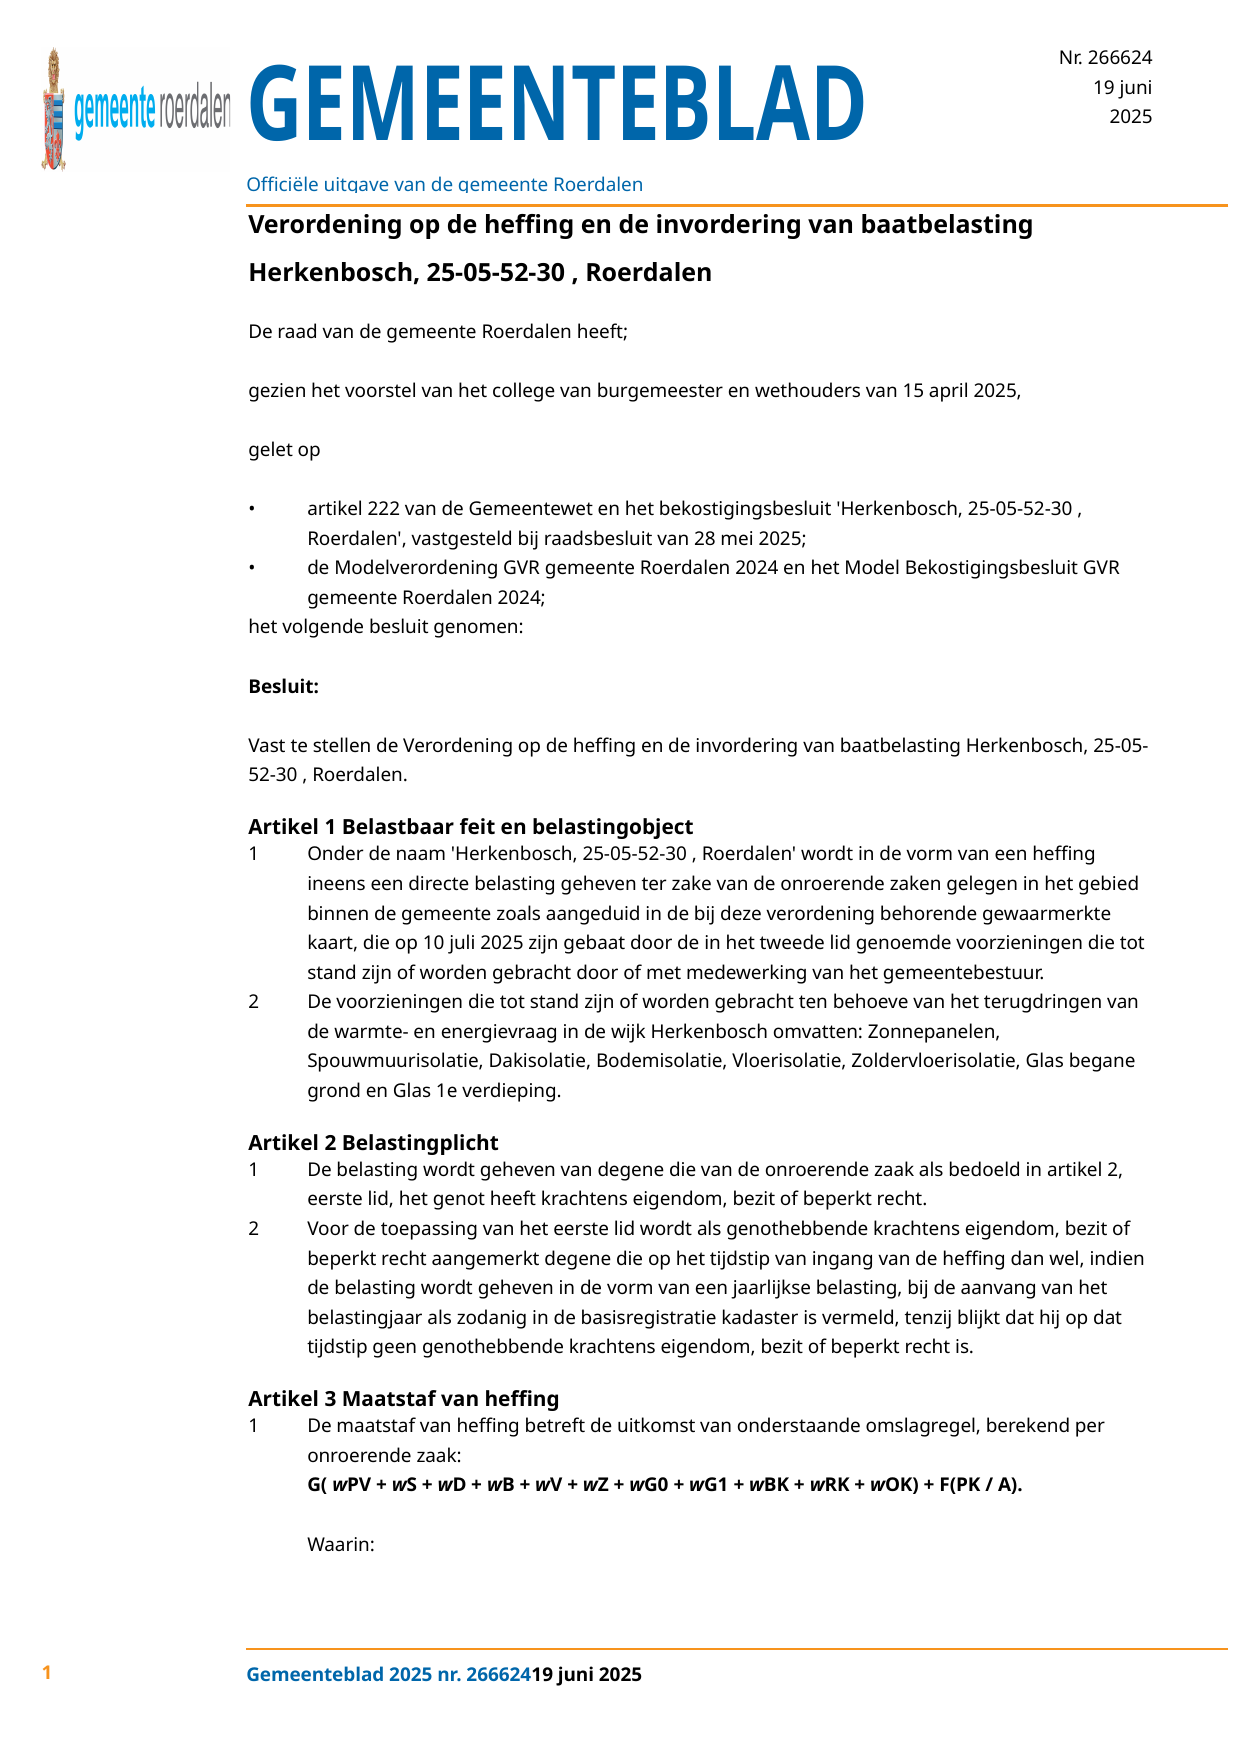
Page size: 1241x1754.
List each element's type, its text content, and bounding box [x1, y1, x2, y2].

list Waarin: [248, 1531, 1152, 1556]
list de Modelverordening GVR gemeente Roerdalen 2024 en het Model Bekostigingsbesluit GVR gemeente Roerdalen 2024; [248, 554, 1152, 610]
text het volgende besluit genomen: [248, 614, 1152, 639]
text Besluit: [248, 673, 1152, 699]
list G( wPV + wS + wD + wB + wV + wZ + wG0 + wG1 + wBK + wRK + wOK) + F(PK / A). [248, 1472, 1152, 1497]
picture [41, 47, 231, 172]
text gezien het voorstel van het college van burgemeester en wethouders van 15 april 2025, [248, 377, 1152, 403]
list Onder de naam 'Herkenbosch, 25-05-52-30 , Roerdalen' wordt in de vorm van een heffing ineens een directe belasting geheven ter zake van de onroerende zaken gelegen in het gebied binnen de gemeente zoals aangeduid in de bij deze verordening behorende gewaarmerkte kaart, die op 10 juli 2025 zijn gebaat door de in het tweede lid genoemde voorzieningen die tot stand zijn of worden gebracht door of met medewerking van het gemeentebestuur. [248, 841, 1152, 984]
text Artikel 2 Belastingplicht [248, 1128, 1152, 1156]
text Artikel 3 Maatstaf van heffing [248, 1384, 1152, 1412]
text Verordening op de heffing en de invordering van baatbelasting Herkenbosch, 25-05-52-30 , Roerdalen [248, 207, 1152, 288]
list Voor de toepassing van het eerste lid wordt als genothebbende krachtens eigendom, bezit of beperkt recht aangemerkt degene die op het tijdstip van ingang van de heffing dan wel, indien de belasting wordt geheven in de vorm van een jaarlijkse belasting, bij de aanvang van het belastingjaar als zodanig in de basisregistratie kadaster is vermeld, tenzij blijkt dat hij op dat tijdstip geen genothebbende krachtens eigendom, bezit of beperkt recht is. [248, 1215, 1152, 1359]
list De belasting wordt geheven van degene die van de onroerende zaak als bedoeld in artikel 2, eerste lid, het genot heeft krachtens eigendom, bezit of beperkt recht. [248, 1156, 1152, 1211]
text Artikel 1 Belastbaar feit en belastingobject [248, 812, 1152, 841]
text Vast te stellen de Verordening op de heffing en de invordering van baatbelasting Herkenbosch, 25-05-52-30 , Roerdalen. [248, 732, 1152, 787]
list De maatstaf van heffing betreft de uitkomst van onderstaande omslagregel, berekend per onroerende zaak: [248, 1412, 1152, 1468]
list artikel 222 van de Gemeentewet en het bekostigingsbesluit 'Herkenbosch, 25-05-52-30 , Roerdalen', vastgesteld bij raadsbesluit van 28 mei 2025; [248, 495, 1152, 551]
text gelet op [248, 436, 1152, 462]
list De voorzieningen die tot stand zijn of worden gebracht ten behoeve van het terugdringen van de warmte- en energievraag in de wijk Herkenbosch omvatten: Zonnepanelen, Spouwmuurisolatie, Dakisolatie, Bodemisolatie, Vloerisolatie, Zoldervloerisolatie, Glas begane grond en Glas 1e verdieping. [248, 988, 1152, 1103]
text De raad van de gemeente Roerdalen heeft; [248, 318, 1152, 344]
